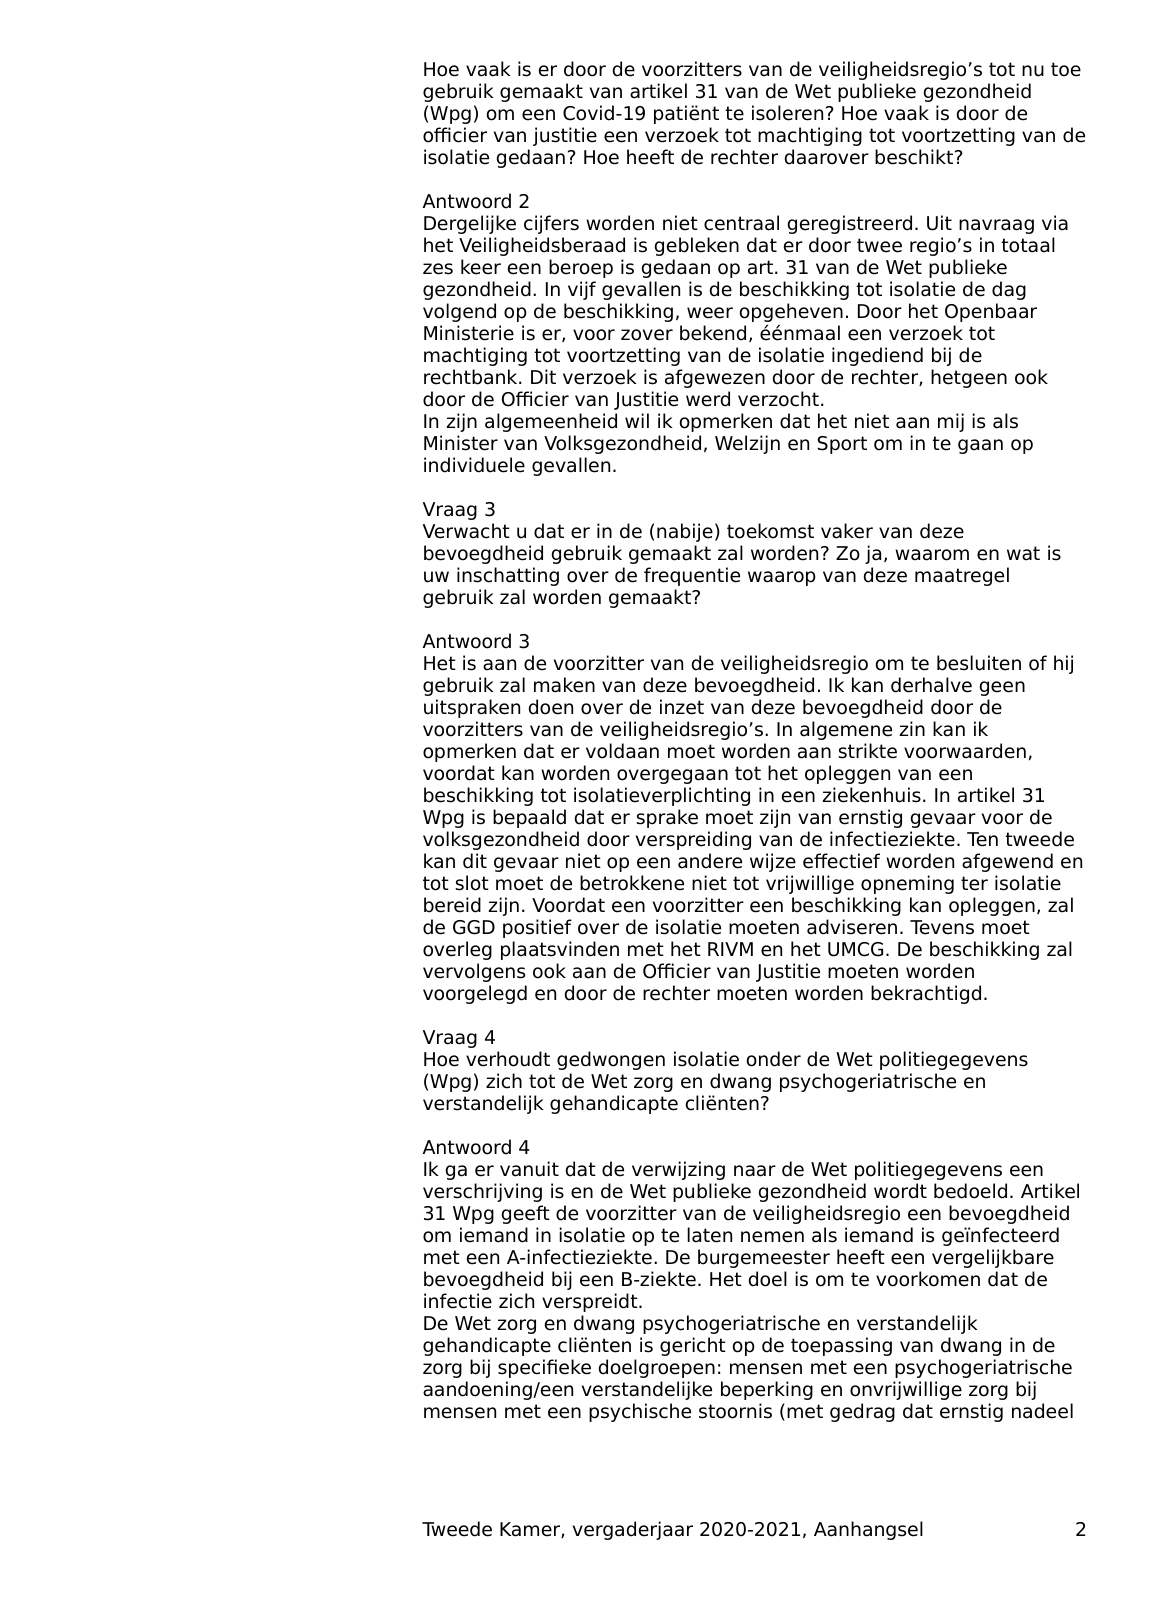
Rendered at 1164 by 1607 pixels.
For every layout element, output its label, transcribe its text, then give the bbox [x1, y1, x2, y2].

text Verwacht u dat er in de (nabije) toekomst vaker van deze bevoegdheid gebruik gemaakt zal worden? Zo ja, waarom en wat is uw inschatting over de frequentie waarop van deze maatregel gebruik zal worden gemaakt? [422, 521, 1087, 609]
text Ik ga er vanuit dat de verwijzing naar de Wet politiegegevens een verschrijving is en de Wet publieke gezondheid wordt bedoeld. Artikel 31 Wpg geeft de voorzitter van de veiligheidsregio een bevoegdheid om iemand in isolatie op te laten nemen als iemand is geïnfecteerd met een A-infectieziekte. De burgemeester heeft een vergelijkbare bevoegdheid bij een B-ziekte. Het doel is om te voorkomen dat de infectie zich verspreidt. [422, 1159, 1087, 1313]
text Hoe vaak is er door de voorzitters van de veiligheidsregio’s tot nu toe gebruik gemaakt van artikel 31 van de Wet publieke gezondheid (Wpg) om een Covid-19 patiënt te isoleren? Hoe vaak is door de officier van justitie een verzoek tot machtiging tot voortzetting van de isolatie gedaan? Hoe heeft de rechter daarover beschikt? [422, 59, 1087, 169]
text Antwoord 2 [422, 191, 1087, 213]
text Vraag 3 [422, 499, 1087, 521]
text Antwoord 4 [422, 1137, 1087, 1159]
text Dergelijke cijfers worden niet centraal geregistreerd. Uit navraag via het Veiligheidsberaad is gebleken dat er door twee regio’s in totaal zes keer een beroep is gedaan op art. 31 van de Wet publieke gezondheid. In vijf gevallen is de beschikking tot isolatie de dag volgend op de beschikking, weer opgeheven. Door het Openbaar Ministerie is er, voor zover bekend, éénmaal een verzoek tot machtiging tot voortzetting van de isolatie ingediend bij de rechtbank. Dit verzoek is afgewezen door de rechter, hetgeen ook door de Officier van Justitie werd verzocht. [422, 213, 1087, 411]
text Het is aan de voorzitter van de veiligheidsregio om te besluiten of hij gebruik zal maken van deze bevoegdheid. Ik kan derhalve geen uitspraken doen over de inzet van deze bevoegdheid door de voorzitters van de veiligheidsregio’s. In algemene zin kan ik opmerken dat er voldaan moet worden aan strikte voorwaarden, voordat kan worden overgegaan tot het opleggen van een beschikking tot isolatieverplichting in een ziekenhuis. In artikel 31 Wpg is bepaald dat er sprake moet zijn van ernstig gevaar voor de volksgezondheid door verspreiding van de infectieziekte. Ten tweede kan dit gevaar niet op een andere wijze effectief worden afgewend en tot slot moet de betrokkene niet tot vrijwillige opneming ter isolatie bereid zijn. Voordat een voorzitter een beschikking kan opleggen, zal de GGD positief over de isolatie moeten adviseren. Tevens moet overleg plaatsvinden met het RIVM en het UMCG. De beschikking zal vervolgens ook aan de Officier van Justitie moeten worden voorgelegd en door de rechter moeten worden bekrachtigd. [422, 653, 1087, 1005]
text In zijn algemeenheid wil ik opmerken dat het niet aan mij is als Minister van Volksgezondheid, Welzijn en Sport om in te gaan op individuele gevallen. [422, 411, 1087, 477]
text De Wet zorg en dwang psychogeriatrische en verstandelijk gehandicapte cliënten is gericht op de toepassing van dwang in de zorg bij specifieke doelgroepen: mensen met een psychogeriatrische aandoening/een verstandelijke beperking en onvrijwillige zorg bij mensen met een psychische stoornis (met gedrag dat ernstig nadeel [422, 1313, 1087, 1423]
text Hoe verhoudt gedwongen isolatie onder de Wet politiegegevens (Wpg) zich tot de Wet zorg en dwang psychogeriatrische en verstandelijk gehandicapte cliënten? [422, 1049, 1087, 1115]
text Antwoord 3 [422, 631, 1087, 653]
text Vraag 4 [422, 1027, 1087, 1049]
